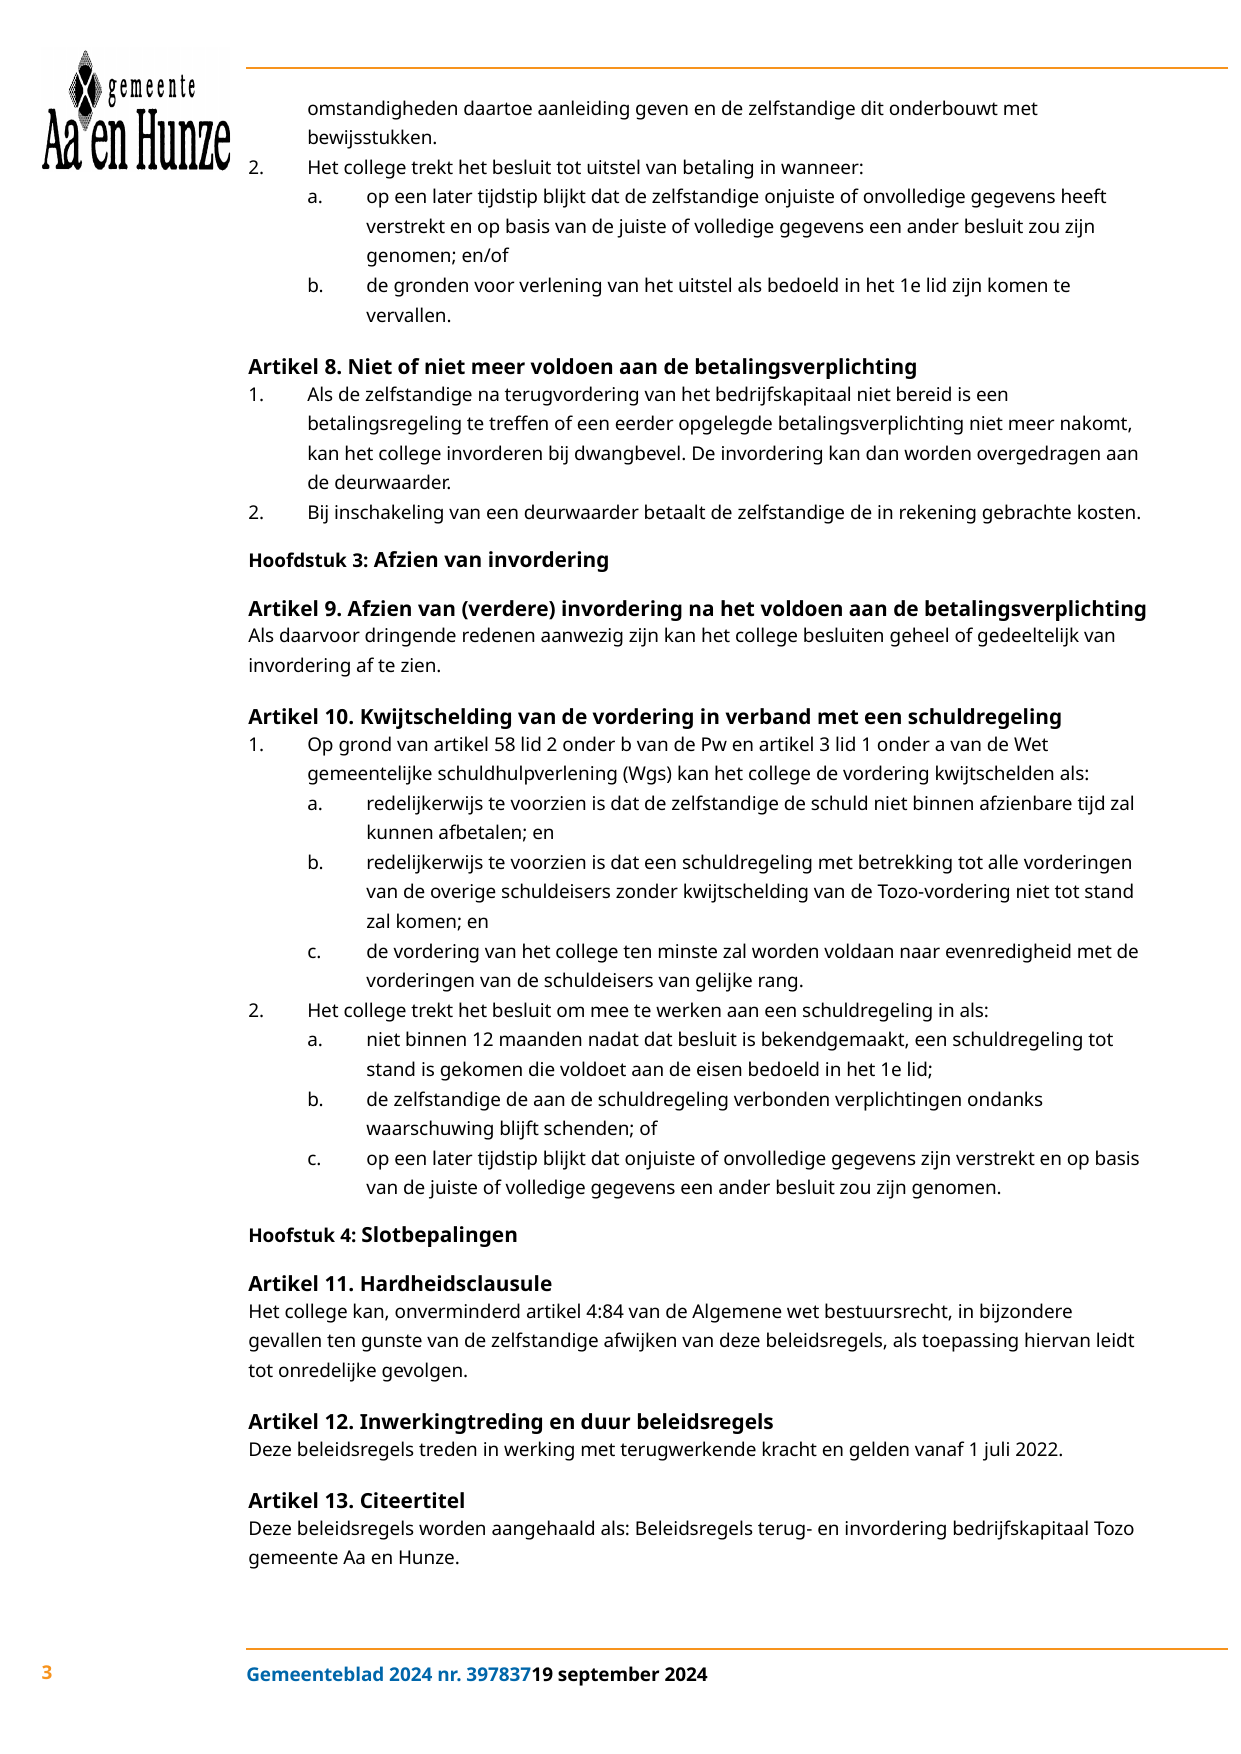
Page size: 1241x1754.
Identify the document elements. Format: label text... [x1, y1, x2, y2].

list de gronden voor verlening van het uitstel als bedoeld in het 1e lid zijn komen te vervallen. [307, 272, 1152, 328]
list op een later tijdstip blijkt dat onjuiste of onvolledige gegevens zijn verstrekt en op basis van de juiste of volledige gegevens een ander besluit zou zijn genomen. [307, 1145, 1152, 1200]
text Artikel 10. Kwijtschelding van de vordering in verband met een schuldregeling [248, 702, 1152, 731]
list Als de zelfstandige na terugvordering van het bedrijfskapitaal niet bereid is een betalingsregeling te treffen of een eerder opgelegde betalingsverplichting niet meer nakomt, kan het college invorderen bij dwangbevel. De invordering kan dan worden overgedragen aan de deurwaarder. [248, 381, 1152, 495]
list op een later tijdstip blijkt dat de zelfstandige onjuiste of onvolledige gegevens heeft verstrekt en op basis van de juiste of volledige gegevens een ander besluit zou zijn genomen; en/of [307, 183, 1152, 268]
text Artikel 13. Citeertitel [248, 1486, 1152, 1515]
text Artikel 12. Inwerkingtreding en duur beleidsregels [248, 1407, 1152, 1436]
list omstandigheden daartoe aanleiding geven en de zelfstandige dit onderbouwt met bewijsstukken. [248, 95, 1152, 150]
picture [41, 47, 231, 172]
list redelijkerwijs te voorzien is dat een schuldregeling met betrekking tot alle vorderingen van de overige schuldeisers zonder kwijtschelding van de Tozo-vordering niet tot stand zal komen; en [307, 849, 1152, 934]
text Deze beleidsregels worden aangehaald als: Beleidsregels terug- en invordering bedrijfskapitaal Tozo gemeente Aa en Hunze. [248, 1515, 1152, 1570]
list Bij inschakeling van een deurwaarder betaalt de zelfstandige de in rekening gebrachte kosten. [248, 499, 1152, 525]
text Hoofdstuk 3: Afzien van invordering [248, 545, 1152, 573]
list Op grond van artikel 58 lid 2 onder b van de Pw en artikel 3 lid 1 onder a van de Wet gemeentelijke schuldhulpverlening (Wgs) kan het college de vordering kwijtschelden als: [248, 731, 1152, 786]
list redelijkerwijs te voorzien is dat de zelfstandige de schuld niet binnen afzienbare tijd zal kunnen afbetalen; en [307, 790, 1152, 845]
text Artikel 8. Niet of niet meer voldoen aan de betalingsverplichting [248, 352, 1152, 381]
text Artikel 9. Afzien van (verdere) invordering na het voldoen aan de betalingsverplichting [248, 594, 1152, 622]
text Als daarvoor dringende redenen aanwezig zijn kan het college besluiten geheel of gedeeltelijk van invordering af te zien. [248, 622, 1152, 678]
text Deze beleidsregels treden in werking met terugwerkende kracht en gelden vanaf 1 juli 2022. [248, 1436, 1152, 1462]
list niet binnen 12 maanden nadat dat besluit is bekendgemaakt, een schuldregeling tot stand is gekomen die voldoet aan de eisen bedoeld in het 1e lid; [307, 1027, 1152, 1082]
text Het college kan, onverminderd artikel 4:84 van de Algemene wet bestuursrecht, in bijzondere gevallen ten gunste van de zelfstandige afwijken van deze beleidsregels, als toepassing hiervan leidt tot onredelijke gevolgen. [248, 1298, 1152, 1383]
list Het college trekt het besluit tot uitstel van betaling in wanneer: [248, 154, 1152, 180]
list de zelfstandige de aan de schuldregeling verbonden verplichtingen ondanks waarschuwing blijft schenden; of [307, 1086, 1152, 1141]
text Hoofstuk 4: Slotbepalingen [248, 1220, 1152, 1249]
text Artikel 11. Hardheidsclausule [248, 1269, 1152, 1298]
list Het college trekt het besluit om mee te werken aan een schuldregeling in als: [248, 997, 1152, 1023]
list de vordering van het college ten minste zal worden voldaan naar evenredigheid met de vorderingen van de schuldeisers van gelijke rang. [307, 938, 1152, 993]
